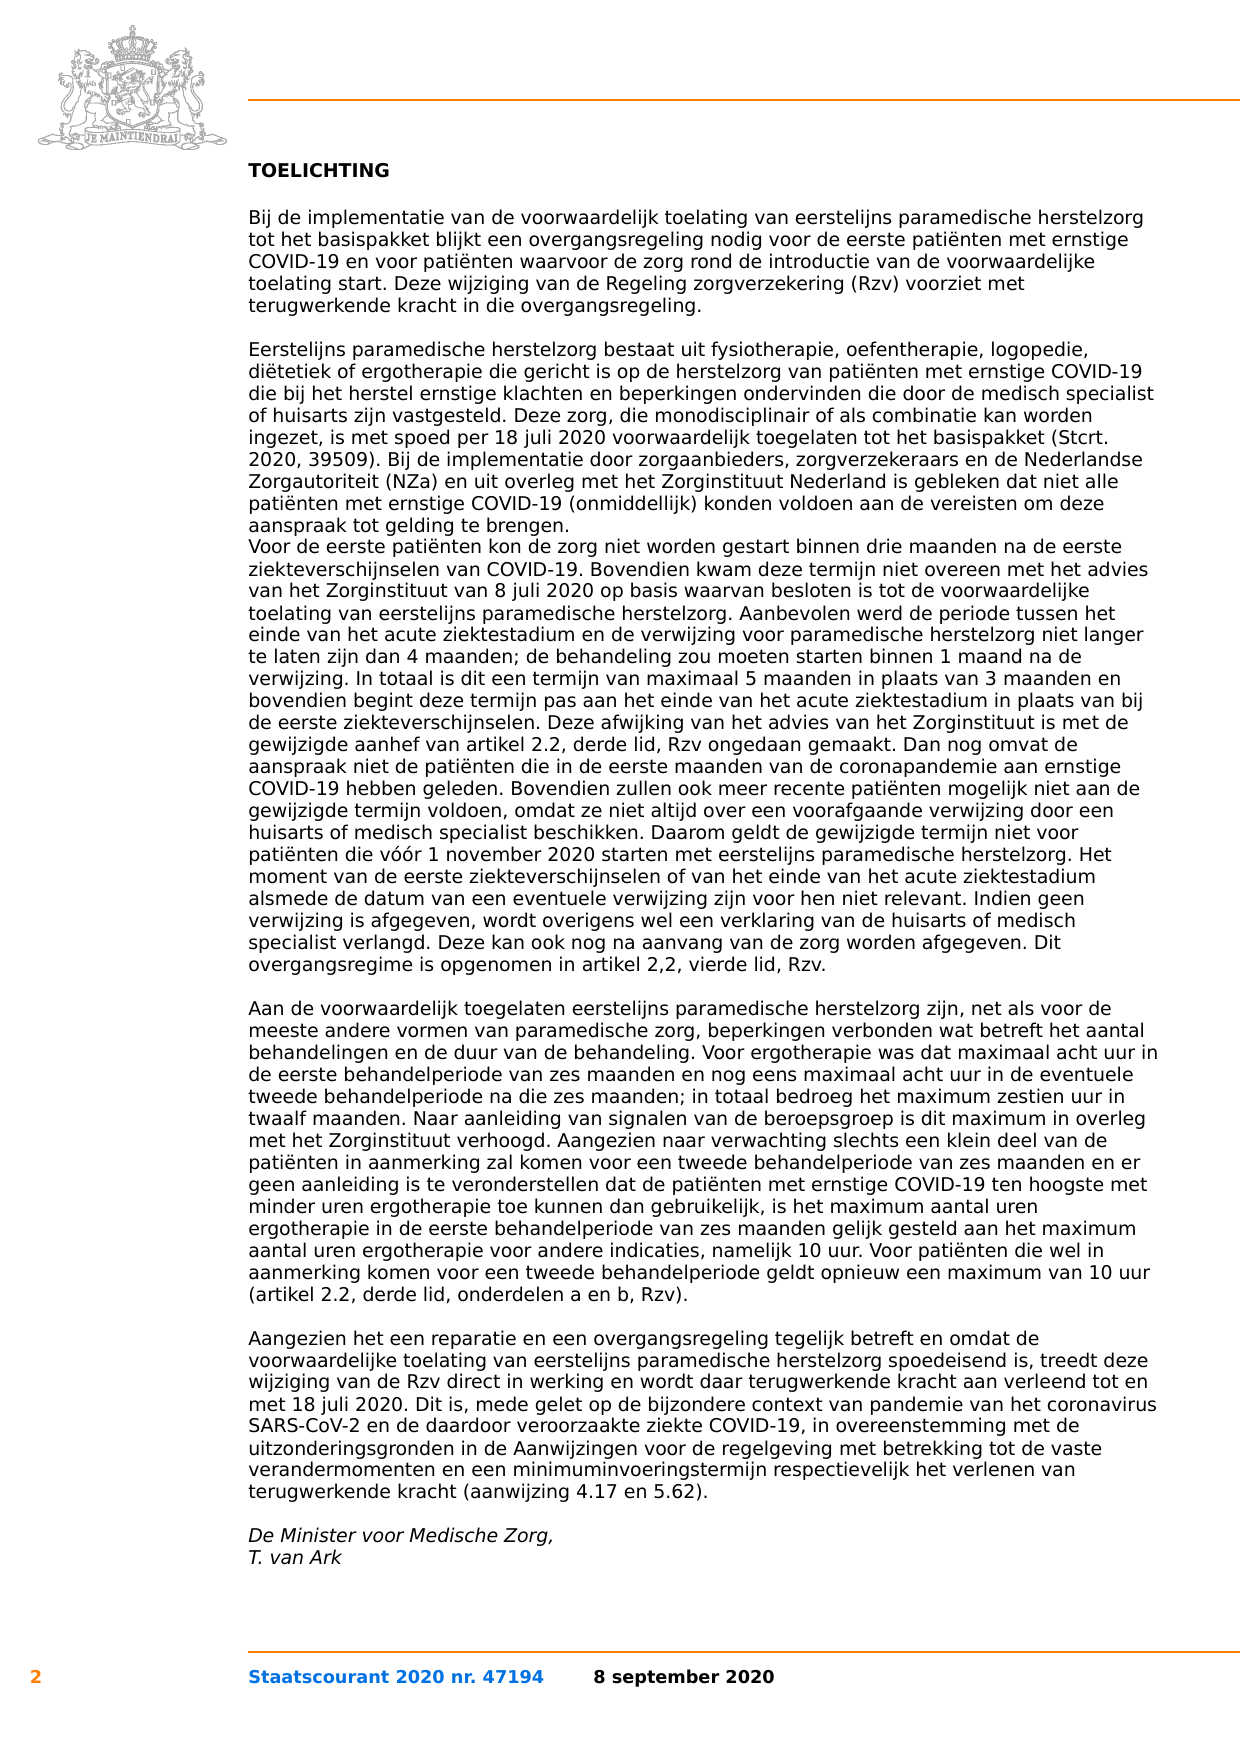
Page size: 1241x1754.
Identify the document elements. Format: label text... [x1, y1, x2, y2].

text Aangezien het een reparatie en een overgangsregeling tegelijk betreft en omdat de voorwaardelijke toelating van eerstelijns paramedische herstelzorg spoedeisend is, treedt deze wijziging van de Rzv direct in werking en wordt daar terugwerkende kracht aan verleend tot en met 18 juli 2020. Dit is, mede gelet op de bijzondere context van pandemie van het coronavirus SARS-CoV-2 en de daardoor veroorzaakte ziekte COVID-19, in overeenstemming met de uitzonderingsgronden in de Aanwijzingen voor de regelgeving met betrekking tot de vaste verandermomenten en een minimuminvoeringstermijn respectievelijk het verlenen van terugwerkende kracht (aanwijzing 4.17 en 5.62). [248, 1327, 1163, 1503]
text Eerstelijns paramedische herstelzorg bestaat uit fysiotherapie, oefentherapie, logopedie, diëtetiek of ergotherapie die gericht is op de herstelzorg van patiënten met ernstige COVID-19 die bij het herstel ernstige klachten en beperkingen ondervinden die door de medisch specialist of huisarts zijn vastgesteld. Deze zorg, die monodisciplinair of als combinatie kan worden ingezet, is met spoed per 18 juli 2020 voorwaardelijk toegelaten tot het basispakket (Stcrt. 2020, 39509). Bij de implementatie door zorgaanbieders, zorgverzekeraars en de Nederlandse Zorgautoriteit (NZa) en uit overleg met het Zorginstituut Nederland is gebleken dat niet alle patiënten met ernstige COVID-19 (onmiddellijk) konden voldoen aan de vereisten om deze aanspraak tot gelding te brengen. [248, 339, 1163, 536]
text Bij de implementatie van de voorwaardelijk toelating van eerstelijns paramedische herstelzorg tot het basispakket blijkt een overgangsregeling nodig voor de eerste patiënten met ernstige COVID-19 en voor patiënten waarvoor de zorg rond de introductie van de voorwaardelijke toelating start. Deze wijziging van de Regeling zorgverzekering (Rzv) voorziet met terugwerkende kracht in die overgangsregeling. [248, 207, 1163, 317]
subtitle TOELICHTING [248, 160, 1163, 182]
text Voor de eerste patiënten kon de zorg niet worden gestart binnen drie maanden na de eerste ziekteverschijnselen van COVID-19. Bovendien kwam deze termijn niet overeen met het advies van het Zorginstituut van 8 juli 2020 op basis waarvan besloten is tot de voorwaardelijke toelating van eerstelijns paramedische herstelzorg. Aanbevolen werd de periode tussen het einde van het acute ziektestadium en de verwijzing voor paramedische herstelzorg niet langer te laten zijn dan 4 maanden; de behandeling zou moeten starten binnen 1 maand na de verwijzing. In totaal is dit een termijn van maximaal 5 maanden in plaats van 3 maanden en bovendien begint deze termijn pas aan het einde van het acute ziektestadium in plaats van bij de eerste ziekteverschijnselen. Deze afwijking van het advies van het Zorginstituut is met de gewijzigde aanhef van artikel 2.2, derde lid, Rzv ongedaan gemaakt. Dan nog omvat de aanspraak niet de patiënten die in de eerste maanden van de coronapandemie aan ernstige COVID-19 hebben geleden. Bovendien zullen ook meer recente patiënten mogelijk niet aan de gewijzigde termijn voldoen, omdat ze niet altijd over een voorafgaande verwijzing door een huisarts of medisch specialist beschikken. Daarom geldt de gewijzigde termijn niet voor patiënten die vóór 1 november 2020 starten met eerstelijns paramedische herstelzorg. Het moment van de eerste ziekteverschijnselen of van het einde van het acute ziektestadium alsmede de datum van een eventuele verwijzing zijn voor hen niet relevant. Indien geen verwijzing is afgegeven, wordt overigens wel een verklaring van de huisarts of medisch specialist verlangd. Deze kan ook nog na aanvang van de zorg worden afgegeven. Dit overgangsregime is opgenomen in artikel 2,2, vierde lid, Rzv. [248, 536, 1163, 976]
picture [38, 25, 227, 150]
text De Minister voor Medische Zorg, T. van Ark [248, 1525, 1163, 1569]
text Aan de voorwaardelijk toegelaten eerstelijns paramedische herstelzorg zijn, net als voor de meeste andere vormen van paramedische zorg, beperkingen verbonden wat betreft het aantal behandelingen en de duur van de behandeling. Voor ergotherapie was dat maximaal acht uur in de eerste behandelperiode van zes maanden en nog eens maximaal acht uur in de eventuele tweede behandelperiode na die zes maanden; in totaal bedroeg het maximum zestien uur in twaalf maanden. Naar aanleiding van signalen van de beroepsgroep is dit maximum in overleg met het Zorginstituut verhoogd. Aangezien naar verwachting slechts een klein deel van de patiënten in aanmerking zal komen voor een tweede behandelperiode van zes maanden en er geen aanleiding is te veronderstellen dat de patiënten met ernstige COVID-19 ten hoogste met minder uren ergotherapie toe kunnen dan gebruikelijk, is het maximum aantal uren ergotherapie in de eerste behandelperiode van zes maanden gelijk gesteld aan het maximum aantal uren ergotherapie voor andere indicaties, namelijk 10 uur. Voor patiënten die wel in aanmerking komen voor een tweede behandelperiode geldt opnieuw een maximum van 10 uur (artikel 2.2, derde lid, onderdelen a en b, Rzv). [248, 998, 1163, 1306]
